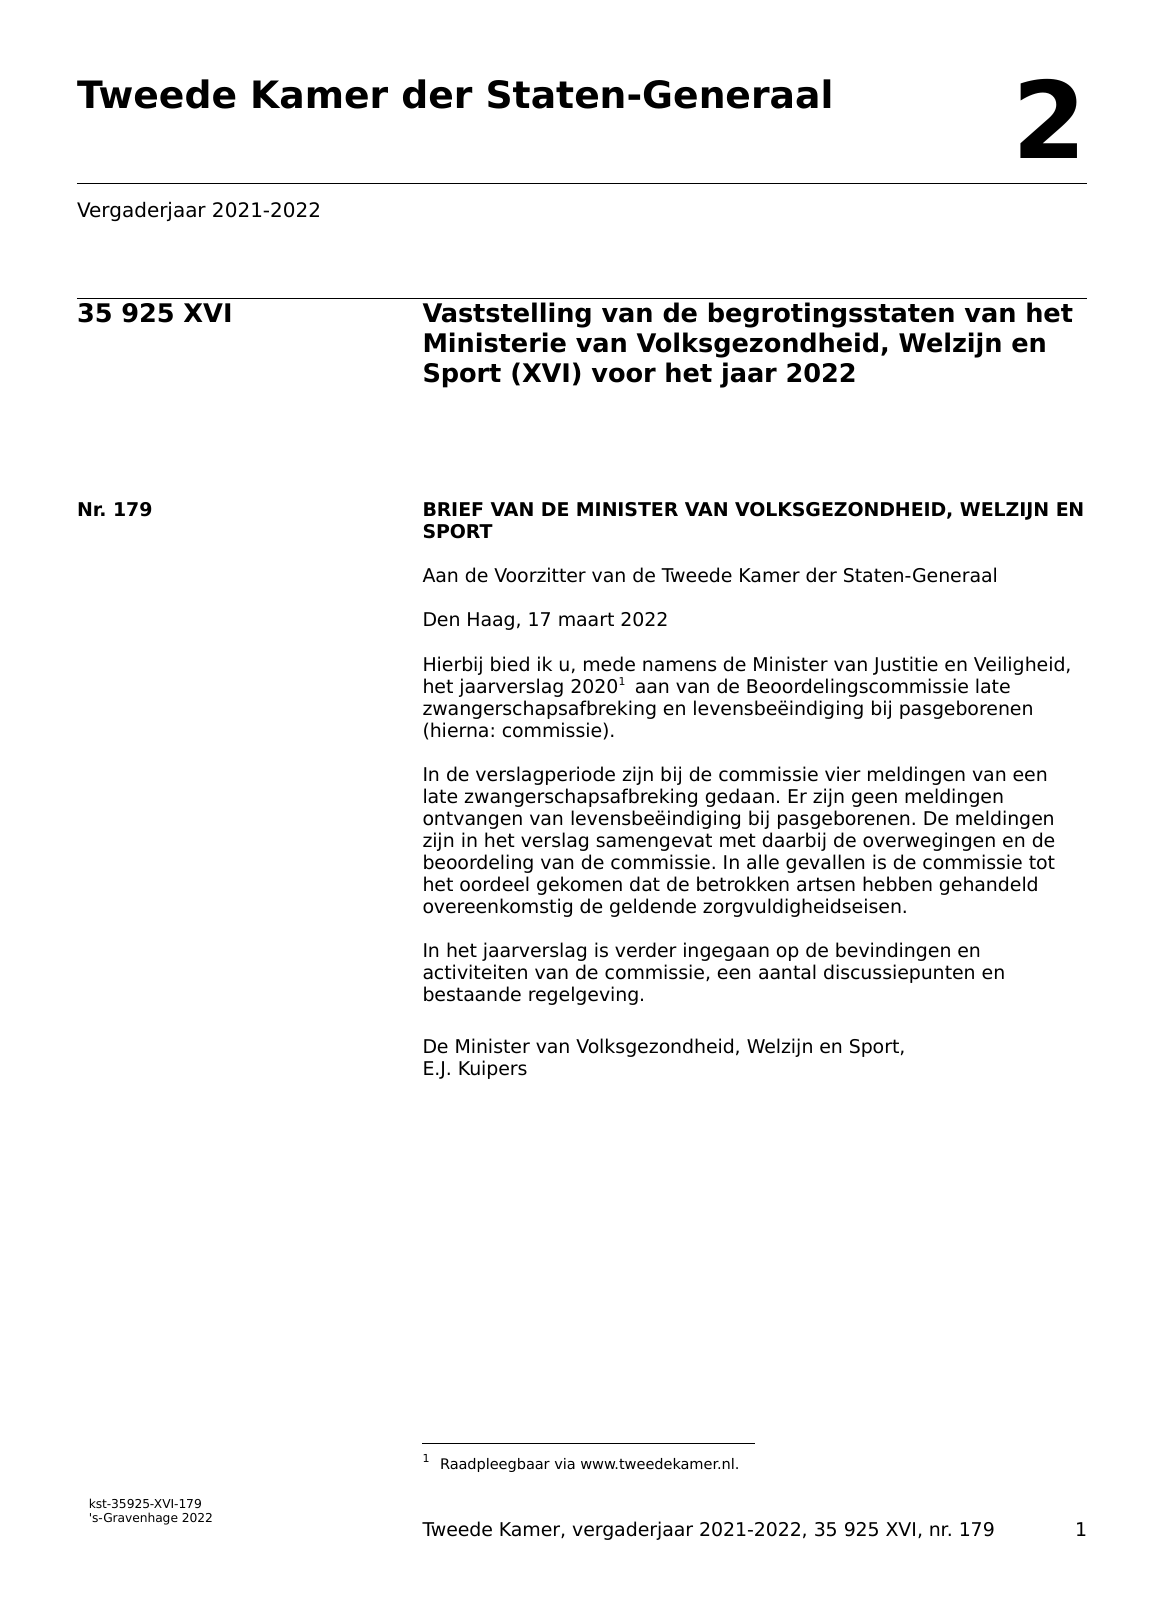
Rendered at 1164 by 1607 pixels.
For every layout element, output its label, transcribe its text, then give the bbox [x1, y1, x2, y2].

subtitle Nr. 179 BRIEF VAN DE MINISTER VAN VOLKSGEZONDHEID, WELZIJN EN SPORT [77, 499, 1087, 543]
text In de verslagperiode zijn bij de commissie vier meldingen van een late zwangerschapsafbreking gedaan. Er zijn geen meldingen ontvangen van levensbeëindiging bij pasgeborenen. De meldingen zijn in het verslag samengevat met daarbij de overwegingen en de beoordeling van de commissie. In alle gevallen is de commissie tot het oordeel gekomen dat de betrokken artsen hebben gehandeld overeenkomstig de geldende zorgvuldigheidseisen. [422, 764, 1087, 917]
text Den Haag, 17 maart 2022 [422, 609, 1087, 631]
text kst-35925-XVI-179 [88, 1497, 323, 1511]
table_header Tweede Kamer der Staten-Generaal [77, 59, 886, 183]
text Raadpleegbaar via www.tweedekamer.nl. [422, 1452, 1087, 1474]
text De Minister van Volksgezondheid, Welzijn en Sport, E.J. Kuipers [422, 1036, 1087, 1079]
text In het jaarverslag is verder ingegaan op de bevindingen en activiteiten van de commissie, een aantal discussiepunten en bestaande regelgeving. [422, 940, 1087, 1006]
text Aan de Voorzitter van de Tweede Kamer der Staten-Generaal [422, 565, 1087, 587]
text 's-Gravenhage 2022 [88, 1511, 323, 1525]
table_header 2 [886, 59, 1087, 183]
table_cell Vergaderjaar 2021-2022 [77, 184, 1087, 298]
text Hierbij bied ik u, mede namens de Minister van Justitie en Veiligheid, het jaarverslag 2020 aan van de Beoordelingscommissie late zwangerschapsafbreking en levensbeëindiging bij pasgeborenen (hierna: commissie). [422, 653, 1087, 741]
subtitle 35 925 XVI Vaststelling van de begrotingsstaten van het Ministerie van Volksgezondheid, Welzijn en Sport (XVI) voor het jaar 2022 [77, 299, 1087, 388]
